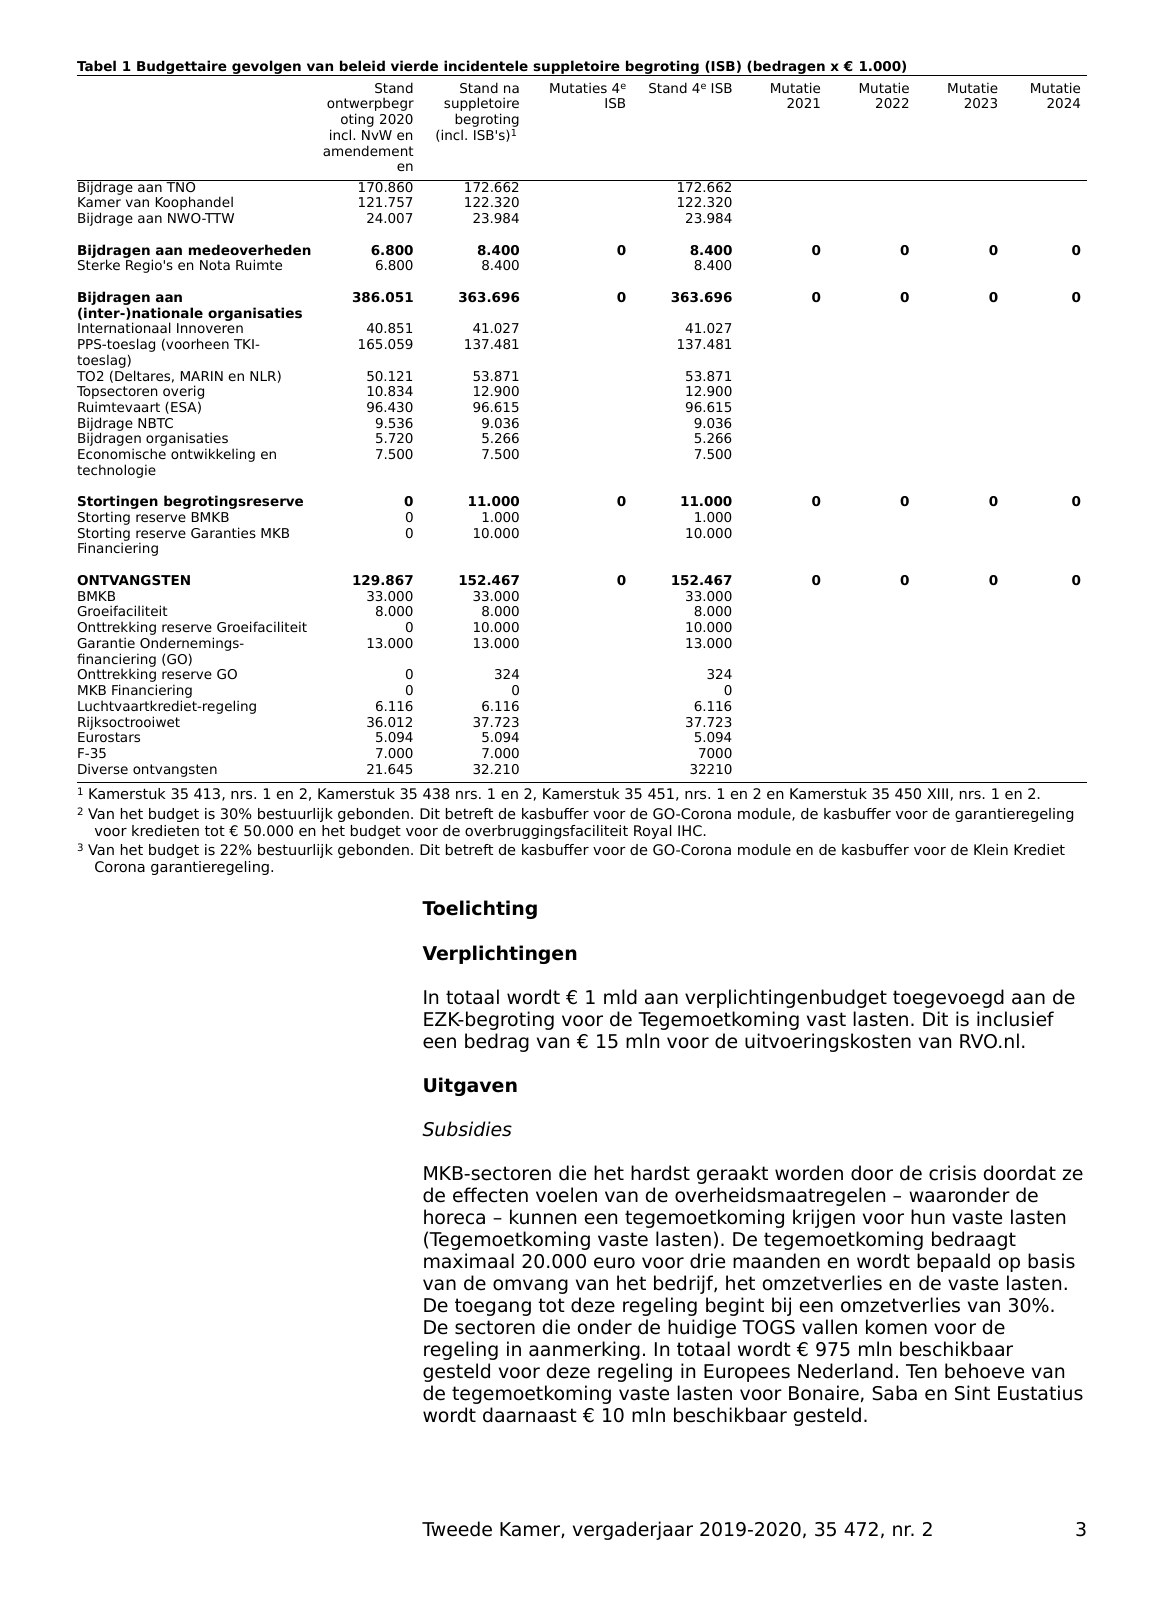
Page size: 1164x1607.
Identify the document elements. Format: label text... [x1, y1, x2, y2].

table_cell [526, 195, 632, 211]
table_cell [419, 479, 526, 494]
table_cell 53.871 [419, 368, 526, 384]
table_cell [526, 479, 632, 494]
table_cell [738, 510, 827, 526]
table_cell [526, 667, 632, 683]
table_cell [526, 683, 632, 699]
table_cell 165.059 [313, 337, 419, 368]
subtitle Uitgaven [422, 1075, 1087, 1097]
table_cell [827, 510, 915, 526]
table_cell [915, 181, 1004, 195]
table_cell Internationaal Innoveren [77, 321, 313, 337]
table_cell 129.867 [313, 573, 419, 588]
table_cell [1004, 416, 1087, 431]
table_cell [738, 181, 827, 195]
table_cell 7.500 [419, 447, 526, 478]
table_cell [1004, 321, 1087, 337]
table_cell [915, 604, 1004, 620]
subtitle Toelichting [422, 898, 1087, 920]
table_cell [738, 557, 827, 573]
table_cell [915, 274, 1004, 290]
table_cell Mutatie 2022 [827, 76, 915, 179]
table_cell Onttrekking reserve GO [77, 667, 313, 683]
table_cell [1004, 384, 1087, 400]
table_cell 0 [915, 494, 1004, 510]
table_cell 1 Kamerstuk 35 413, nrs. 1 en 2, Kamerstuk 35 438 nrs. 1 en 2, Kamerstuk 35 451, nrs. 1 en 2 en Kamerstuk 35 450 XIII, nrs. 1 en 2. 2 Van het budget is 30% bestuurlijk gebonden. Dit betreft de kasbuffer voor de GO-Corona module, de kasbuffer voor de garantieregeling voor kredieten tot € 50.000 en het budget voor de overbruggingsfaciliteit Royal IHC. 3 Van het budget is 22% bestuurlijk gebonden. Dit betreft de kasbuffer voor de GO-Corona module en de kasbuffer voor de Klein Krediet Corona garantieregeling. [77, 783, 1087, 876]
table_cell [632, 227, 738, 242]
table_cell [1004, 181, 1087, 195]
table_cell [827, 589, 915, 604]
table_cell [738, 479, 827, 494]
table_cell TO2 (Deltares, MARIN en NLR) [77, 368, 313, 384]
subtitle Verplichtingen [422, 942, 1087, 964]
table_cell 8.400 [419, 258, 526, 274]
table_cell 363.696 [632, 290, 738, 321]
table_cell 41.027 [632, 321, 738, 337]
table_cell 5.094 [632, 730, 738, 746]
table_cell [827, 620, 915, 636]
table_cell [827, 258, 915, 274]
table_cell [827, 321, 915, 337]
table_cell 172.662 [632, 181, 738, 195]
table_cell [738, 227, 827, 242]
table_cell [1004, 762, 1087, 782]
table_cell Onttrekking reserve Groeifaciliteit [77, 620, 313, 636]
table_cell [915, 620, 1004, 636]
table_cell [1004, 368, 1087, 384]
table_cell 0 [632, 683, 738, 699]
table_cell [1004, 431, 1087, 447]
table_cell 0 [827, 290, 915, 321]
table_cell 10.000 [632, 526, 738, 557]
table_cell Storting reserve BMKB [77, 510, 313, 526]
table_cell [1004, 699, 1087, 714]
table_cell [915, 510, 1004, 526]
table_cell Stand na suppletoire begroting (incl. ISB's)1 [419, 76, 526, 179]
table_cell [738, 636, 827, 667]
table_cell 5.094 [313, 730, 419, 746]
table_cell 0 [827, 494, 915, 510]
table_cell 0 [1004, 494, 1087, 510]
table_cell [526, 368, 632, 384]
text MKB-sectoren die het hardst geraakt worden door de crisis doordat ze de effecten voelen van de overheidsmaatregelen – waaronder de horeca – kunnen een tegemoetkoming krijgen voor hun vaste lasten (Tegemoetkoming vaste lasten). De tegemoetkoming bedraagt maximaal 20.000 euro voor drie maanden en wordt bepaald op basis van de omvang van het bedrijf, het omzetverlies en de vaste lasten. De toegang tot deze regeling begint bij een omzetverlies van 30%. De sectoren die onder de huidige TOGS vallen komen voor de regeling in aanmerking. In totaal wordt € 975 mln beschikbaar gesteld voor deze regeling in Europees Nederland. Ten behoeve van de tegemoetkoming vaste lasten voor Bonaire, Saba en Sint Eustatius wordt daarnaast € 10 mln beschikbaar gesteld. [422, 1163, 1087, 1427]
table_cell 0 [526, 290, 632, 321]
table_cell 0 [827, 243, 915, 258]
table_cell [915, 479, 1004, 494]
table_cell Stand 4e ISB [632, 76, 738, 179]
table_cell [526, 321, 632, 337]
table_cell 0 [313, 494, 419, 510]
table_cell [827, 384, 915, 400]
table_cell 10.000 [632, 620, 738, 636]
table_cell [526, 589, 632, 604]
table_cell 152.467 [632, 573, 738, 588]
table_cell 8.000 [419, 604, 526, 620]
table_cell [827, 416, 915, 431]
table_cell [915, 431, 1004, 447]
table_cell [827, 211, 915, 227]
table_cell [915, 730, 1004, 746]
table_cell [526, 431, 632, 447]
table_cell [915, 211, 1004, 227]
table_cell 0 [738, 494, 827, 510]
table_cell [915, 714, 1004, 730]
table_cell 363.696 [419, 290, 526, 321]
table_cell 5.720 [313, 431, 419, 447]
table_cell 13.000 [419, 636, 526, 667]
table_cell [738, 368, 827, 384]
table_cell 40.851 [313, 321, 419, 337]
table_cell [738, 699, 827, 714]
table_cell [738, 337, 827, 368]
table_cell 96.615 [419, 400, 526, 416]
table_cell [827, 195, 915, 211]
table_cell 122.320 [632, 195, 738, 211]
table_cell [738, 416, 827, 431]
table_cell [827, 746, 915, 762]
table_cell 6.116 [419, 699, 526, 714]
table_cell [827, 714, 915, 730]
table_cell 8.000 [313, 604, 419, 620]
table_cell [526, 636, 632, 667]
table_cell [526, 762, 632, 782]
table_cell 1.000 [632, 510, 738, 526]
table_cell 172.662 [419, 181, 526, 195]
table_cell [827, 683, 915, 699]
table_cell 37.723 [419, 714, 526, 730]
table_cell [632, 557, 738, 573]
table_cell 0 [526, 573, 632, 588]
table_cell 13.000 [632, 636, 738, 667]
table_cell [1004, 730, 1087, 746]
table_cell [526, 620, 632, 636]
table_cell 6.800 [313, 243, 419, 258]
table_cell [1004, 604, 1087, 620]
table_cell [526, 384, 632, 400]
table_cell [915, 258, 1004, 274]
table_cell [1004, 258, 1087, 274]
table_cell [738, 746, 827, 762]
table_cell Mutatie 2024 [1004, 76, 1087, 179]
table_cell [915, 227, 1004, 242]
table_cell [1004, 227, 1087, 242]
table_cell 324 [419, 667, 526, 683]
table_cell [526, 181, 632, 195]
table_cell [77, 479, 313, 494]
table_cell 137.481 [419, 337, 526, 368]
table_cell 0 [313, 683, 419, 699]
table_cell [738, 321, 827, 337]
table_cell [738, 431, 827, 447]
table_cell 36.012 [313, 714, 419, 730]
table_cell Bijdragen aan medeoverheden [77, 243, 313, 258]
table_cell [915, 526, 1004, 557]
table_cell [1004, 337, 1087, 368]
table_cell F-35 [77, 746, 313, 762]
table_cell [827, 557, 915, 573]
table_cell 9.536 [313, 416, 419, 431]
table_cell 13.000 [313, 636, 419, 667]
table_cell [738, 258, 827, 274]
table_cell [827, 400, 915, 416]
table_cell [738, 589, 827, 604]
table_cell [827, 274, 915, 290]
table_cell [1004, 510, 1087, 526]
table_cell 5.094 [419, 730, 526, 746]
table_cell [915, 416, 1004, 431]
table_cell [827, 667, 915, 683]
table_cell [1004, 195, 1087, 211]
table_cell 0 [738, 290, 827, 321]
table_cell Storting reserve Garanties MKB Financiering [77, 526, 313, 557]
table_cell [738, 730, 827, 746]
table_cell 23.984 [632, 211, 738, 227]
table_cell [526, 730, 632, 746]
table_cell 11.000 [632, 494, 738, 510]
table_header Tabel 1 Budgettaire gevolgen van beleid vierde incidentele suppletoire begroting (ISB) (bedragen x € 1.000) [77, 59, 1087, 75]
table_cell 0 [526, 494, 632, 510]
table_cell 152.467 [419, 573, 526, 588]
table_cell [526, 337, 632, 368]
table_cell Groeifaciliteit [77, 604, 313, 620]
table_cell [526, 227, 632, 242]
table_cell 33.000 [419, 589, 526, 604]
table_cell 24.007 [313, 211, 419, 227]
table_cell 6.116 [313, 699, 419, 714]
table_cell [827, 699, 915, 714]
table_cell 0 [526, 243, 632, 258]
table_cell 0 [827, 573, 915, 588]
table_cell [1004, 557, 1087, 573]
table_cell Bijdrage aan NWO-TTW [77, 211, 313, 227]
table_cell 121.757 [313, 195, 419, 211]
table_cell 10.000 [419, 620, 526, 636]
table_cell [915, 589, 1004, 604]
table_cell [526, 557, 632, 573]
table_cell 37.723 [632, 714, 738, 730]
table_cell 53.871 [632, 368, 738, 384]
table_cell 0 [419, 683, 526, 699]
table_cell Stortingen begrotingsreserve [77, 494, 313, 510]
table_cell 8.000 [632, 604, 738, 620]
table_cell Stand ontwerpbegroting 2020 incl. NvW en amendementen [313, 76, 419, 179]
table_cell 0 [1004, 573, 1087, 588]
table_cell [738, 526, 827, 557]
table_cell [915, 762, 1004, 782]
table_cell [915, 557, 1004, 573]
table_cell 0 [915, 573, 1004, 588]
table_cell [1004, 746, 1087, 762]
table_cell 12.900 [419, 384, 526, 400]
table_cell [827, 337, 915, 368]
table_cell [1004, 636, 1087, 667]
table_cell 33.000 [632, 589, 738, 604]
table_cell 0 [915, 290, 1004, 321]
table_cell Eurostars [77, 730, 313, 746]
table_cell 0 [313, 510, 419, 526]
table_cell 8.400 [419, 243, 526, 258]
table_cell [1004, 714, 1087, 730]
table_cell [1004, 479, 1087, 494]
table_cell Sterke Regio's en Nota Ruimte [77, 258, 313, 274]
table_cell [526, 447, 632, 478]
table_cell [526, 258, 632, 274]
table_cell [915, 195, 1004, 211]
table_cell ONTVANGSTEN [77, 573, 313, 588]
table_cell [827, 730, 915, 746]
subtitle Subsidies [422, 1119, 1087, 1141]
table_cell BMKB [77, 589, 313, 604]
table_cell [526, 416, 632, 431]
table_cell 7.500 [313, 447, 419, 478]
table_cell [738, 400, 827, 416]
table_cell [738, 195, 827, 211]
table_cell 0 [1004, 243, 1087, 258]
table_cell [77, 274, 313, 290]
table_cell 12.900 [632, 384, 738, 400]
table_cell 7.000 [419, 746, 526, 762]
table_cell 7000 [632, 746, 738, 762]
table_cell [313, 479, 419, 494]
table_cell [915, 699, 1004, 714]
table_cell [1004, 400, 1087, 416]
table_cell 0 [738, 243, 827, 258]
table_cell 8.400 [632, 258, 738, 274]
table_cell [526, 400, 632, 416]
table_cell [632, 274, 738, 290]
table_cell 23.984 [419, 211, 526, 227]
table_cell [1004, 211, 1087, 227]
table_cell [915, 384, 1004, 400]
table_cell [827, 227, 915, 242]
table_cell [526, 211, 632, 227]
table_cell [526, 604, 632, 620]
table_cell Kamer van Koophandel [77, 195, 313, 211]
table_cell [915, 683, 1004, 699]
table_cell 324 [632, 667, 738, 683]
table_cell 5.266 [632, 431, 738, 447]
table_cell [738, 683, 827, 699]
table_cell [738, 667, 827, 683]
table_cell Diverse ontvangsten [77, 762, 313, 782]
table_cell 10.834 [313, 384, 419, 400]
table_cell 6.116 [632, 699, 738, 714]
table_cell MKB Financiering [77, 683, 313, 699]
table_cell 7.500 [632, 447, 738, 478]
table_cell 5.266 [419, 431, 526, 447]
table_cell [915, 746, 1004, 762]
table_cell [915, 400, 1004, 416]
table_cell 7.000 [313, 746, 419, 762]
text In totaal wordt € 1 mld aan verplichtingenbudget toegevoegd aan de EZK-begroting voor de Tegemoetkoming vast lasten. Dit is inclusief een bedrag van € 15 mln voor de uitvoeringskosten van RVO.nl. [422, 987, 1087, 1053]
table_cell Mutaties 4e ISB [526, 76, 632, 179]
table_cell 96.430 [313, 400, 419, 416]
table_cell [915, 667, 1004, 683]
table_cell [915, 447, 1004, 478]
table_cell [915, 368, 1004, 384]
table_cell [419, 227, 526, 242]
table_cell 11.000 [419, 494, 526, 510]
table_cell Mutatie 2021 [738, 76, 827, 179]
table_cell 0 [313, 667, 419, 683]
table_cell [915, 636, 1004, 667]
table_cell [1004, 589, 1087, 604]
table_cell [827, 181, 915, 195]
table_cell Bijdrage aan TNO [77, 181, 313, 195]
table_cell [827, 604, 915, 620]
table_cell Topsectoren overig [77, 384, 313, 400]
table_cell [827, 431, 915, 447]
table_cell [827, 762, 915, 782]
table_cell 21.645 [313, 762, 419, 782]
table_cell 122.320 [419, 195, 526, 211]
table_cell 386.051 [313, 290, 419, 321]
table_cell [738, 762, 827, 782]
table_cell Bijdrage NBTC [77, 416, 313, 431]
table_cell 8.400 [632, 243, 738, 258]
table_cell [1004, 274, 1087, 290]
table_cell 96.615 [632, 400, 738, 416]
table_cell 32210 [632, 762, 738, 782]
table_cell PPS-toeslag (voorheen TKI-toeslag) [77, 337, 313, 368]
table_cell 9.036 [419, 416, 526, 431]
table_cell 170.860 [313, 181, 419, 195]
table_cell [313, 274, 419, 290]
table_cell Economische ontwikkeling en technologie [77, 447, 313, 478]
table_cell [915, 321, 1004, 337]
table_cell [526, 274, 632, 290]
table_cell [419, 274, 526, 290]
table_cell 1.000 [419, 510, 526, 526]
table_cell Bijdragen aan (inter-)nationale organisaties [77, 290, 313, 321]
table_cell [632, 479, 738, 494]
table_cell [1004, 667, 1087, 683]
table_cell [526, 526, 632, 557]
table_cell 10.000 [419, 526, 526, 557]
table_cell [827, 479, 915, 494]
table_cell [1004, 526, 1087, 557]
table_cell [738, 274, 827, 290]
table_cell 6.800 [313, 258, 419, 274]
table_cell 0 [313, 620, 419, 636]
table_cell 50.121 [313, 368, 419, 384]
table_cell [526, 510, 632, 526]
table_cell [526, 699, 632, 714]
table_cell 0 [1004, 290, 1087, 321]
table_cell 33.000 [313, 589, 419, 604]
table_cell [827, 447, 915, 478]
table_cell [77, 557, 313, 573]
table_cell [915, 337, 1004, 368]
table_cell [738, 447, 827, 478]
table_cell 41.027 [419, 321, 526, 337]
table_cell 0 [738, 573, 827, 588]
table_cell 9.036 [632, 416, 738, 431]
table_cell [313, 227, 419, 242]
table_cell [1004, 620, 1087, 636]
table_cell [827, 368, 915, 384]
table_cell [827, 526, 915, 557]
table_cell [526, 746, 632, 762]
table_cell [738, 604, 827, 620]
table_cell [738, 620, 827, 636]
table_cell 0 [915, 243, 1004, 258]
table_cell [738, 211, 827, 227]
table_cell [313, 557, 419, 573]
table_cell Mutatie 2023 [915, 76, 1004, 179]
table_cell [738, 384, 827, 400]
table_cell Bijdragen organisaties [77, 431, 313, 447]
table_cell [827, 636, 915, 667]
table_cell 137.481 [632, 337, 738, 368]
table_cell [1004, 447, 1087, 478]
table_cell [738, 714, 827, 730]
table_cell [419, 557, 526, 573]
table_cell Ruimtevaart (ESA) [77, 400, 313, 416]
table_cell Garantie Ondernemings-financiering (GO) [77, 636, 313, 667]
table_cell [77, 76, 313, 179]
table_cell Luchtvaartkrediet-regeling [77, 699, 313, 714]
table_cell Rijksoctrooiwet [77, 714, 313, 730]
table_cell 32.210 [419, 762, 526, 782]
table_cell [77, 227, 313, 242]
table_cell 0 [313, 526, 419, 557]
table_cell [1004, 683, 1087, 699]
table_cell [526, 714, 632, 730]
